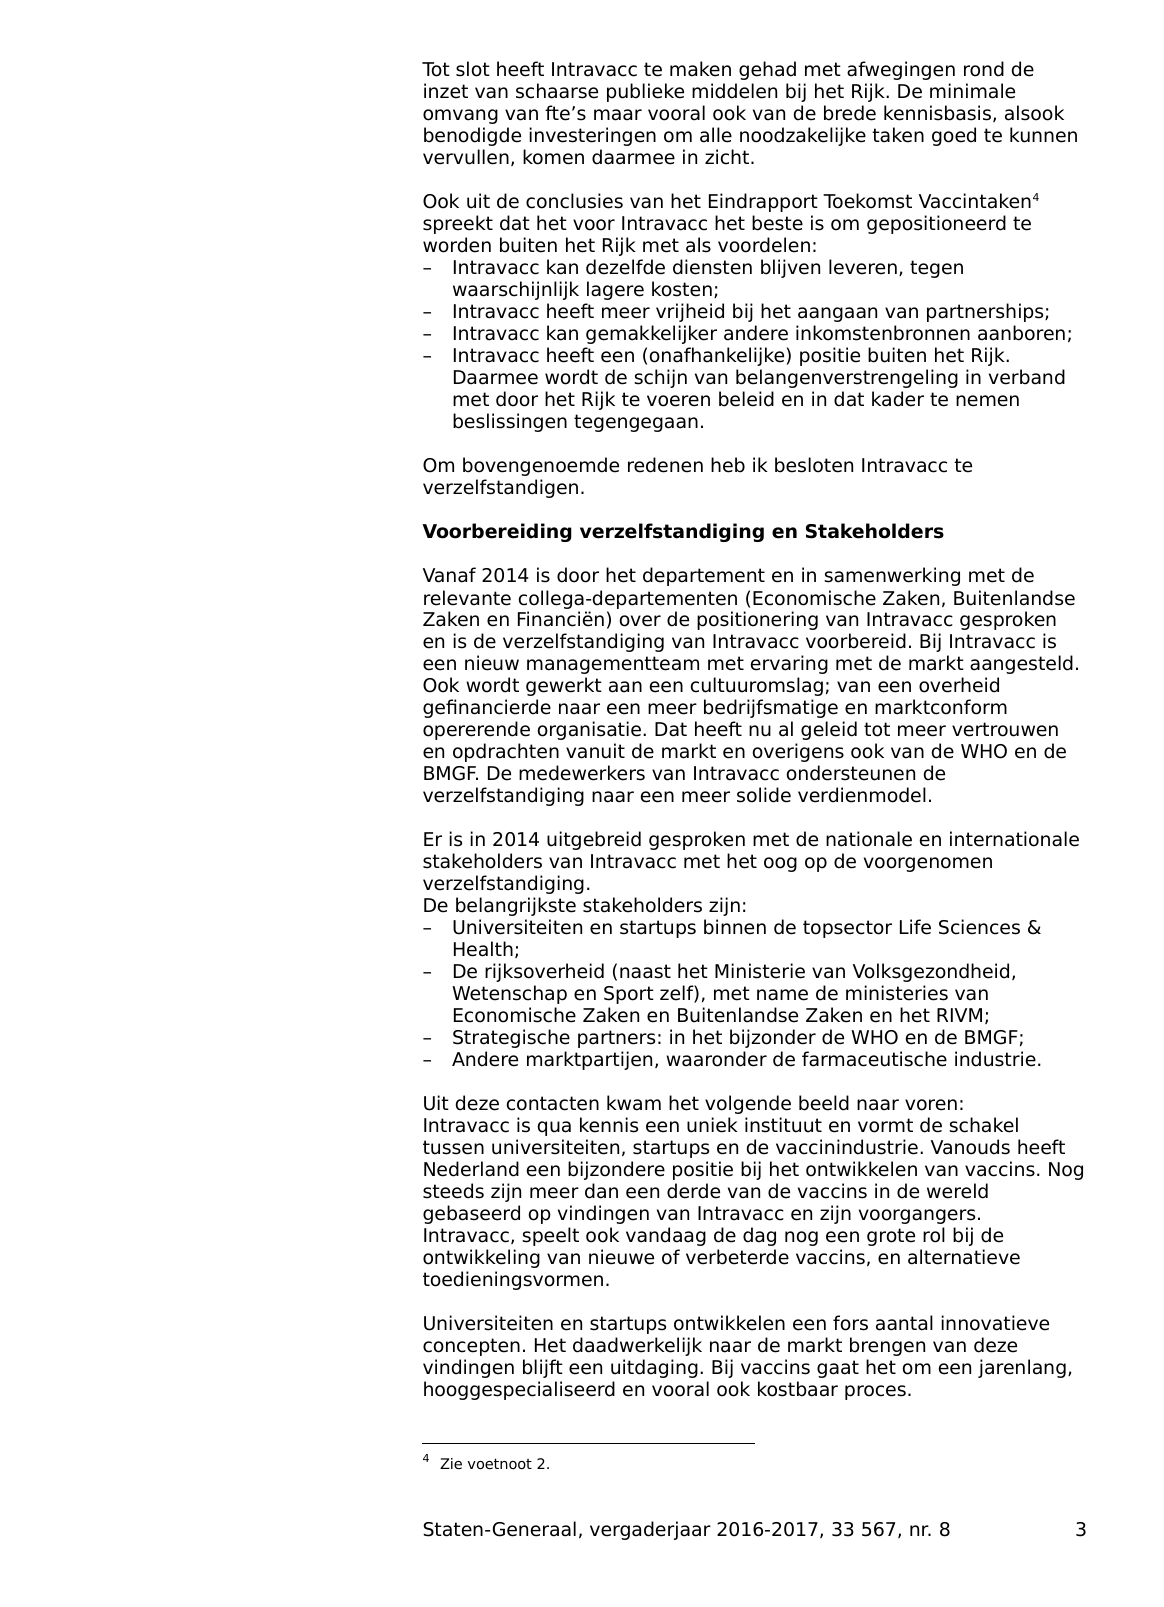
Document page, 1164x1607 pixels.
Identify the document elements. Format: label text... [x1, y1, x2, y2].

subtitle Voorbereiding verzelfstandiging en Stakeholders [422, 521, 1087, 543]
text – Strategische partners: in het bijzonder de WHO en de BMGF; [422, 1027, 1087, 1049]
text Er is in 2014 uitgebreid gesproken met de nationale en internationale stakeholders van Intravacc met het oog op de voorgenomen verzelfstandiging. [422, 829, 1087, 895]
text Intravacc, speelt ook vandaag de dag nog een grote rol bij de ontwikkeling van nieuwe of verbeterde vaccins, en alternatieve toedieningsvormen. [422, 1225, 1087, 1291]
text De belangrijkste stakeholders zijn: [422, 895, 1087, 917]
text – Intravacc heeft meer vrijheid bij het aangaan van partnerships; [422, 301, 1087, 323]
text – Intravacc kan gemakkelijker andere inkomstenbronnen aanboren; [422, 323, 1087, 345]
text Ook uit de conclusies van het Eindrapport Toekomst Vaccintaken spreekt dat het voor Intravacc het beste is om gepositioneerd te worden buiten het Rijk met als voordelen: [422, 191, 1087, 257]
text Zie voetnoot 2. [422, 1452, 1087, 1474]
text Vanaf 2014 is door het departement en in samenwerking met de relevante collega-departementen (Economische Zaken, Buitenlandse Zaken en Financiën) over de positionering van Intravacc gesproken en is de verzelfstandiging van Intravacc voorbereid. Bij Intravacc is een nieuw managementteam met ervaring met de markt aangesteld. Ook wordt gewerkt aan een cultuuromslag; van een overheid gefinancierde naar een meer bedrijfsmatige en marktconform opererende organisatie. Dat heeft nu al geleid tot meer vertrouwen en opdrachten vanuit de markt en overigens ook van de WHO en de BMGF. De medewerkers van Intravacc ondersteunen de verzelfstandiging naar een meer solide verdienmodel. [422, 565, 1087, 807]
text – De rijksoverheid (naast het Ministerie van Volksgezondheid, Wetenschap en Sport zelf), met name de ministeries van Economische Zaken en Buitenlandse Zaken en het RIVM; [422, 961, 1087, 1027]
text Uit deze contacten kwam het volgende beeld naar voren: [422, 1093, 1087, 1115]
text Om bovengenoemde redenen heb ik besloten Intravacc te verzelfstandigen. [422, 455, 1087, 499]
text Intravacc is qua kennis een uniek instituut en vormt de schakel tussen universiteiten, startups en de vaccinindustrie. Vanouds heeft Nederland een bijzondere positie bij het ontwikkelen van vaccins. Nog steeds zijn meer dan een derde van de vaccins in de wereld gebaseerd op vindingen van Intravacc en zijn voorgangers. [422, 1115, 1087, 1225]
text – Universiteiten en startups binnen de topsector Life Sciences & Health; [422, 917, 1087, 961]
text Universiteiten en startups ontwikkelen een fors aantal innovatieve concepten. Het daadwerkelijk naar de markt brengen van deze vindingen blijft een uitdaging. Bij vaccins gaat het om een jarenlang, hooggespecialiseerd en vooral ook kostbaar proces. [422, 1313, 1087, 1401]
text – Intravacc kan dezelfde diensten blijven leveren, tegen waarschijnlijk lagere kosten; [422, 257, 1087, 301]
text – Intravacc heeft een (onafhankelijke) positie buiten het Rijk. Daarmee wordt de schijn van belangenverstrengeling in verband met door het Rijk te voeren beleid en in dat kader te nemen beslissingen tegengegaan. [422, 345, 1087, 433]
text – Andere marktpartijen, waaronder de farmaceutische industrie. [422, 1049, 1087, 1071]
text Tot slot heeft Intravacc te maken gehad met afwegingen rond de inzet van schaarse publieke middelen bij het Rijk. De minimale omvang van fte’s maar vooral ook van de brede kennisbasis, alsook benodigde investeringen om alle noodzakelijke taken goed te kunnen vervullen, komen daarmee in zicht. [422, 59, 1087, 169]
